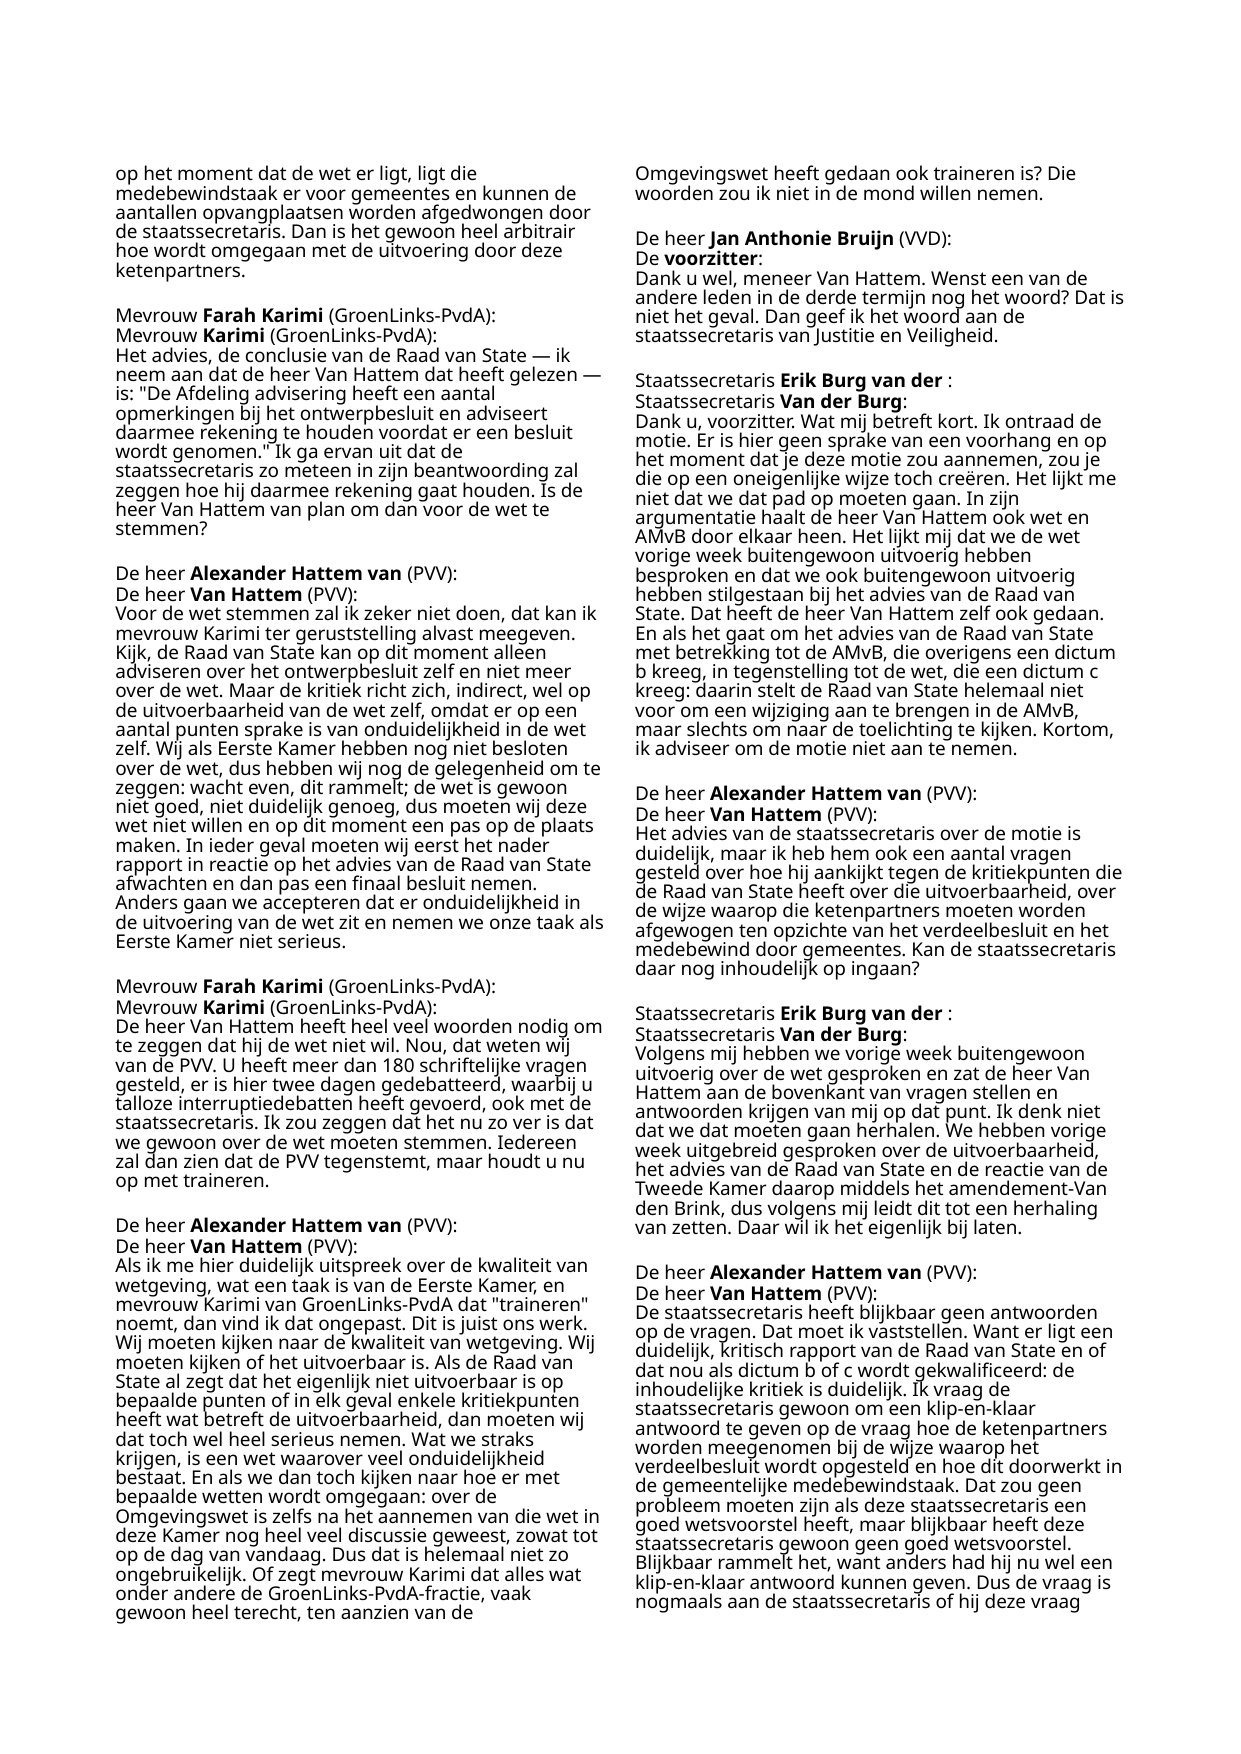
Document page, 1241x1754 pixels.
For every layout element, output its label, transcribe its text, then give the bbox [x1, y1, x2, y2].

text Mevrouw Karimi (GroenLinks-PvdA): [115, 999, 605, 1018]
text De heer Alexander Hattem van (PVV): [635, 1259, 1125, 1284]
text Staatssecretaris Van der Burg: [635, 393, 1125, 413]
text De heer Jan Anthonie Bruijn (VVD): [635, 225, 1125, 250]
text Het advies van de staatssecretaris over de motie is duidelijk, maar ik heb hem ook een aantal vragen gesteld over hoe hij aankijkt tegen de kritiekpunten die de Raad van State heeft over die uitvoerbaarheid, over de wijze waarop die ketenpartners moeten worden afgewogen ten opzichte van het verdeelbesluit en het medebewind door gemeentes. Kan de staatssecretaris daar nog inhoudelijk op ingaan? [635, 825, 1125, 979]
text Voor de wet stemmen zal ik zeker niet doen, dat kan ik mevrouw Karimi ter geruststelling alvast meegeven. Kijk, de Raad van State kan op dit moment alleen adviseren over het ontwerpbesluit zelf en niet meer over de wet. Maar de kritiek richt zich, indirect, wel op de uitvoerbaarheid van de wet zelf, omdat er op een aantal punten sprake is van onduidelijkheid in de wet zelf. Wij als Eerste Kamer hebben nog niet besloten over de wet, dus hebben wij nog de gelegenheid om te zeggen: wacht even, dit rammelt; de wet is gewoon niet goed, niet duidelijk genoeg, dus moeten wij deze wet niet willen en op dit moment een pas op de plaats maken. In ieder geval moeten wij eerst het nader rapport in reactie op het advies van de Raad van State afwachten en dan pas een finaal besluit nemen. Anders gaan we accepteren dat er onduidelijkheid in de uitvoering van de wet zit en nemen we onze taak als Eerste Kamer niet serieus. [115, 605, 605, 952]
text Het advies, de conclusie van de Raad van State — ik neem aan dat de heer Van Hattem dat heeft gelezen — is: "De Afdeling advisering heeft een aantal opmerkingen bij het ontwerpbesluit en adviseert daarmee rekening te houden voordat er een besluit wordt genomen." Ik ga ervan uit dat de staatssecretaris zo meteen in zijn beantwoording zal zeggen hoe hij daarmee rekening gaat houden. Is de heer Van Hattem van plan om dan voor de wet te stemmen? [115, 347, 605, 539]
text Als ik me hier duidelijk uitspreek over de kwaliteit van wetgeving, wat een taak is van de Eerste Kamer, en mevrouw Karimi van GroenLinks-PvdA dat "traineren" noemt, dan vind ik dat ongepast. Dit is juist ons werk. Wij moeten kijken naar de kwaliteit van wetgeving. Wij moeten kijken of het uitvoerbaar is. Als de Raad van State al zegt dat het eigenlijk niet uitvoerbaar is op bepaalde punten of in elk geval enkele kritiekpunten heeft wat betreft de uitvoerbaarheid, dan moeten wij dat toch wel heel serieus nemen. Wat we straks krijgen, is een wet waarover veel onduidelijkheid bestaat. En als we dan toch kijken naar hoe er met bepaalde wetten wordt omgegaan: over de Omgevingswet is zelfs na het aannemen van die wet in deze Kamer nog heel veel discussie geweest, zowat tot op de dag van vandaag. Dus dat is helemaal niet zo ongebruikelijk. Of zegt mevrouw Karimi dat alles wat onder andere de GroenLinks-PvdA-fractie, vaak gewoon heel terecht, ten aanzien van de [115, 1257, 605, 1623]
text De voorzitter: [635, 250, 1125, 270]
text Volgens mij hebben we vorige week buitengewoon uitvoerig over de wet gesproken en zat de heer Van Hattem aan de bovenkant van vragen stellen en antwoorden krijgen van mij op dat punt. Ik denk niet dat we dat moeten gaan herhalen. We hebben vorige week uitgebreid gesproken over de uitvoerbaarheid, het advies van de Raad van State en de reactie van de Tweede Kamer daarop middels het amendement-Van den Brink, dus volgens mij leidt dit tot een herhaling van zetten. Daar wil ik het eigenlijk bij laten. [635, 1045, 1125, 1238]
text Mevrouw Karimi (GroenLinks-PvdA): [115, 327, 605, 347]
text De staatssecretaris heeft blijkbaar geen antwoorden op de vragen. Dat moet ik vaststellen. Want er ligt een duidelijk, kritisch rapport van de Raad van State en of dat nou als dictum b of c wordt gekwalificeerd: de inhoudelijke kritiek is duidelijk. Ik vraag de staatssecretaris gewoon om een klip-en-klaar antwoord te geven op de vraag hoe de ketenpartners worden meegenomen bij de wijze waarop het verdeelbesluit wordt opgesteld en hoe dit doorwerkt in de gemeentelijke medebewindstaak. Dat zou geen probleem moeten zijn als deze staatssecretaris een goed wetsvoorstel heeft, maar blijkbaar heeft deze staatssecretaris gewoon geen goed wetsvoorstel. Blijkbaar rammelt het, want anders had hij nu wel een klip-en-klaar antwoord kunnen geven. Dus de vraag is nogmaals aan de staatssecretaris of hij deze vraag [635, 1304, 1125, 1612]
text Mevrouw Farah Karimi (GroenLinks-PvdA): [115, 302, 605, 327]
text op het moment dat de wet er ligt, ligt die medebewindstaak er voor gemeentes en kunnen de aantallen opvangplaatsen worden afgedwongen door de staatssecretaris. Dan is het gewoon heel arbitrair hoe wordt omgegaan met de uitvoering door deze ketenpartners. [115, 165, 605, 281]
text De heer Alexander Hattem van (PVV): [115, 1212, 605, 1238]
text Mevrouw Farah Karimi (GroenLinks-PvdA): [115, 973, 605, 999]
text De heer Van Hattem heeft heel veel woorden nodig om te zeggen dat hij de wet niet wil. Nou, dat weten wij van de PVV. U heeft meer dan 180 schriftelijke vragen gesteld, er is hier twee dagen gedebatteerd, waarbij u talloze interruptiedebatten heeft gevoerd, ook met de staatssecretaris. Ik zou zeggen dat het nu zo ver is dat we gewoon over de wet moeten stemmen. Iedereen zal dan zien dat de PVV tegenstemt, maar houdt u nu op met traineren. [115, 1018, 605, 1191]
text Dank u, voorzitter. Wat mij betreft kort. Ik ontraad de motie. Er is hier geen sprake van een voorhang en op het moment dat je deze motie zou aannemen, zou je die op een oneigenlijke wijze toch creëren. Het lijkt me niet dat we dat pad op moeten gaan. In zijn argumentatie haalt de heer Van Hattem ook wet en AMvB door elkaar heen. Het lijkt mij dat we de wet vorige week buitengewoon uitvoerig hebben besproken en dat we ook buitengewoon uitvoerig hebben stilgestaan bij het advies van de Raad van State. Dat heeft de heer Van Hattem zelf ook gedaan. En als het gaat om het advies van de Raad van State met betrekking tot de AMvB, die overigens een dictum b kreeg, in tegenstelling tot de wet, die een dictum c kreeg: daarin stelt de Raad van State helemaal niet voor om een wijziging aan te brengen in de AMvB, maar slechts om naar de toelichting te kijken. Kortom, ik adviseer om de motie niet aan te nemen. [635, 413, 1125, 759]
text De heer Alexander Hattem van (PVV): [635, 780, 1125, 806]
text De heer Van Hattem (PVV): [635, 1284, 1125, 1304]
text Staatssecretaris Erik Burg van der : [635, 1000, 1125, 1026]
text De heer Van Hattem (PVV): [115, 1238, 605, 1257]
text De heer Van Hattem (PVV): [635, 806, 1125, 825]
text Staatssecretaris Erik Burg van der : [635, 368, 1125, 393]
text Omgevingswet heeft gedaan ook traineren is? Die woorden zou ik niet in de mond willen nemen. [635, 165, 1125, 204]
text Staatssecretaris Van der Burg: [635, 1026, 1125, 1045]
text De heer Van Hattem (PVV): [115, 586, 605, 605]
text Dank u wel, meneer Van Hattem. Wenst een van de andere leden in de derde termijn nog het woord? Dat is niet het geval. Dan geef ik het woord aan de staatssecretaris van Justitie en Veiligheid. [635, 270, 1125, 347]
text De heer Alexander Hattem van (PVV): [115, 560, 605, 586]
